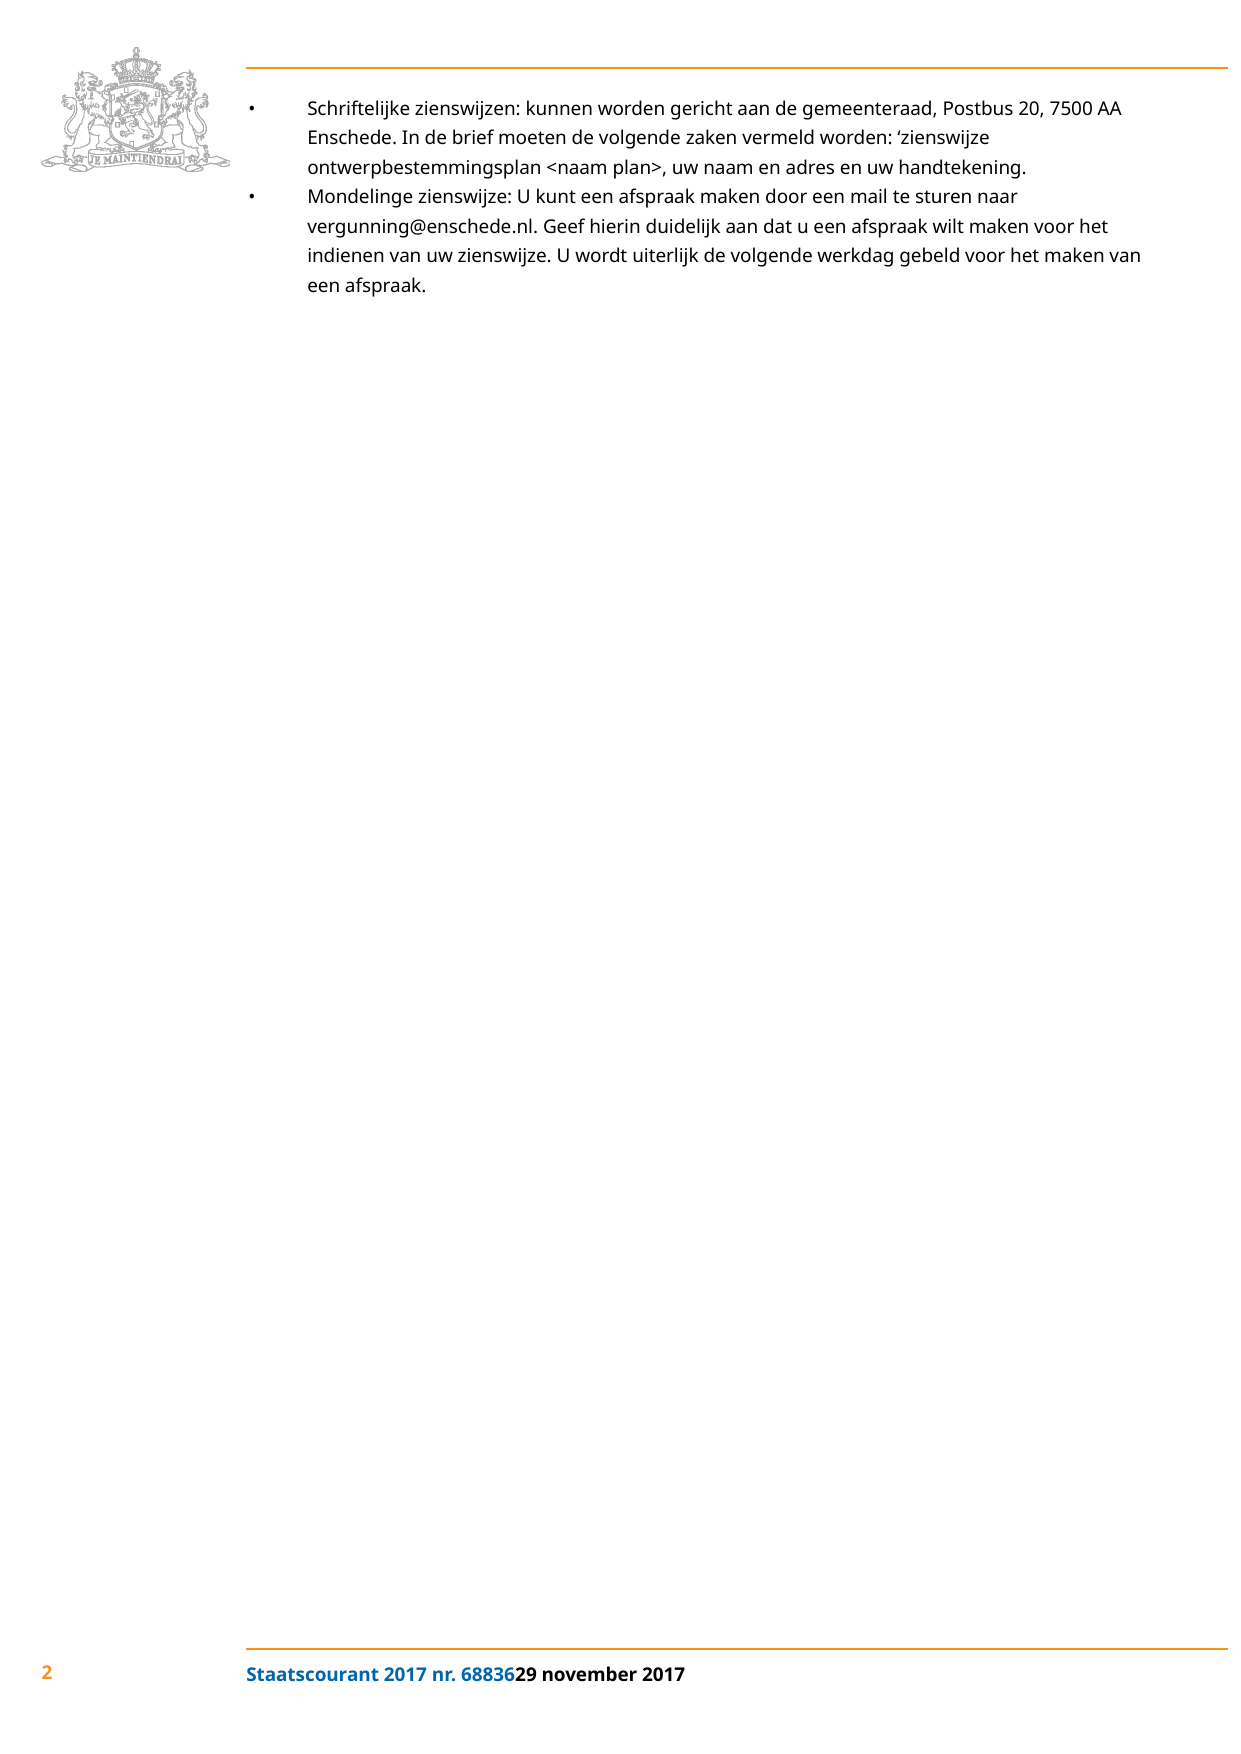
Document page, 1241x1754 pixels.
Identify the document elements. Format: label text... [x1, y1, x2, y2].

list Mondelinge zienswijze: U kunt een afspraak maken door een mail te sturen naar vergunning@enschede.nl. Geef hierin duidelijk aan dat u een afspraak wilt maken voor het indienen van uw zienswijze. U wordt uiterlijk de volgende werkdag gebeld voor het maken van een afspraak. [248, 183, 1152, 298]
list Schriftelijke zienswijzen: kunnen worden gericht aan de gemeenteraad, Postbus 20, 7500 AA Enschede. In de brief moeten de volgende zaken vermeld worden: ‘zienswijze ontwerpbestemmingsplan <naam plan>, uw naam en adres en uw handtekening. [248, 95, 1152, 180]
picture [41, 47, 231, 172]
